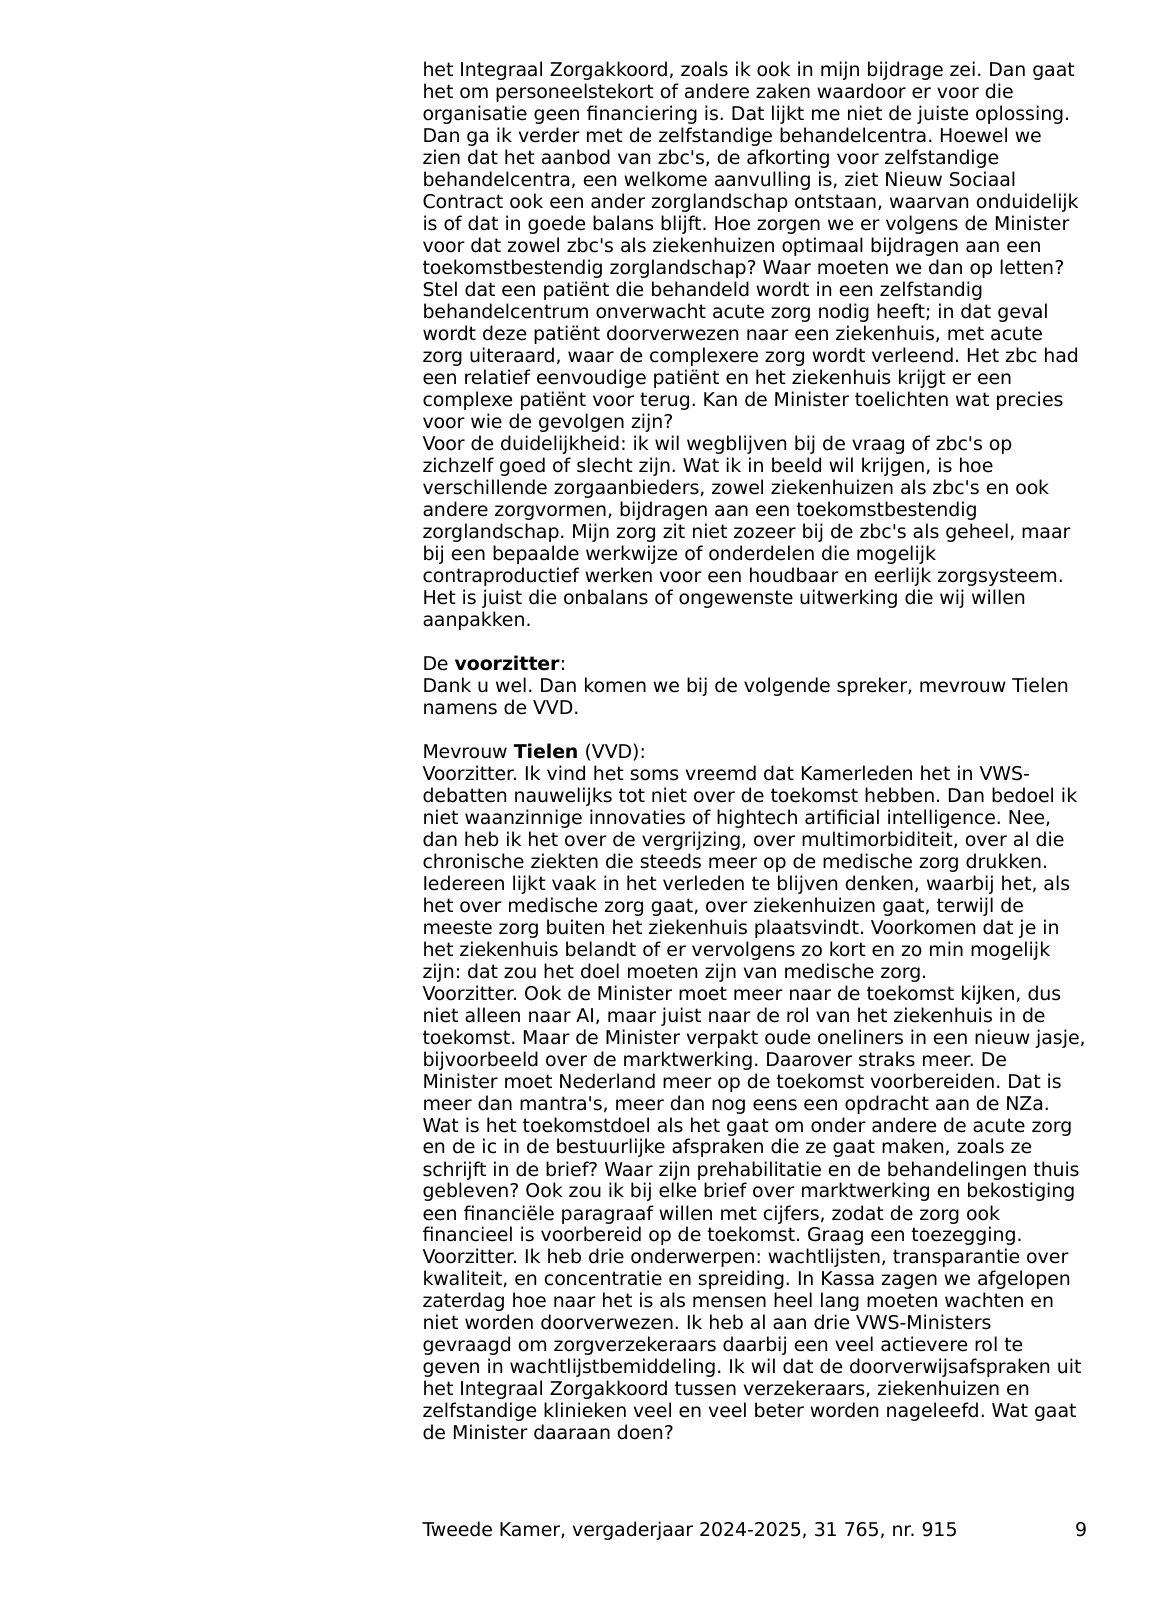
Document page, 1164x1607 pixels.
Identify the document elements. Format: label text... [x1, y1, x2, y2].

text Voorzitter. Ik heb drie onderwerpen: wachtlijsten, transparantie over kwaliteit, en concentratie en spreiding. In Kassa zagen we afgelopen zaterdag hoe naar het is als mensen heel lang moeten wachten en niet worden doorverwezen. Ik heb al aan drie VWS-Ministers gevraagd om zorgverzekeraars daarbij een veel actievere rol te geven in wachtlijstbemiddeling. Ik wil dat de doorverwijsafspraken uit het Integraal Zorgakkoord tussen verzekeraars, ziekenhuizen en zelfstandige klinieken veel en veel beter worden nageleefd. Wat gaat de Minister daaraan doen? [422, 1246, 1087, 1444]
text Voorzitter. Ook de Minister moet meer naar de toekomst kijken, dus niet alleen naar AI, maar juist naar de rol van het ziekenhuis in de toekomst. Maar de Minister verpakt oude oneliners in een nieuw jasje, bijvoorbeeld over de marktwerking. Daarover straks meer. De Minister moet Nederland meer op de toekomst voorbereiden. Dat is meer dan mantra's, meer dan nog eens een opdracht aan de NZa. Wat is het toekomstdoel als het gaat om onder andere de acute zorg en de ic in de bestuurlijke afspraken die ze gaat maken, zoals ze schrijft in de brief? Waar zijn prehabilitatie en de behandelingen thuis gebleven? Ook zou ik bij elke brief over marktwerking en bekostiging een financiële paragraaf willen met cijfers, zodat de zorg ook financieel is voorbereid op de toekomst. Graag een toezegging. [422, 983, 1087, 1246]
text het Integraal Zorgakkoord, zoals ik ook in mijn bijdrage zei. Dan gaat het om personeelstekort of andere zaken waardoor er voor die organisatie geen financiering is. Dat lijkt me niet de juiste oplossing. [422, 59, 1087, 125]
text De voorzitter: [422, 653, 1087, 675]
text Dan ga ik verder met de zelfstandige behandelcentra. Hoewel we zien dat het aanbod van zbc's, de afkorting voor zelfstandige behandelcentra, een welkome aanvulling is, ziet Nieuw Sociaal Contract ook een ander zorglandschap ontstaan, waarvan onduidelijk is of dat in goede balans blijft. Hoe zorgen we er volgens de Minister voor dat zowel zbc's als ziekenhuizen optimaal bijdragen aan een toekomstbestendig zorglandschap? Waar moeten we dan op letten? Stel dat een patiënt die behandeld wordt in een zelfstandig behandelcentrum onverwacht acute zorg nodig heeft; in dat geval wordt deze patiënt doorverwezen naar een ziekenhuis, met acute zorg uiteraard, waar de complexere zorg wordt verleend. Het zbc had een relatief eenvoudige patiënt en het ziekenhuis krijgt er een complexe patiënt voor terug. Kan de Minister toelichten wat precies voor wie de gevolgen zijn? [422, 125, 1087, 433]
text Voor de duidelijkheid: ik wil wegblijven bij de vraag of zbc's op zichzelf goed of slecht zijn. Wat ik in beeld wil krijgen, is hoe verschillende zorgaanbieders, zowel ziekenhuizen als zbc's en ook andere zorgvormen, bijdragen aan een toekomstbestendig zorglandschap. Mijn zorg zit niet zozeer bij de zbc's als geheel, maar bij een bepaalde werkwijze of onderdelen die mogelijk contraproductief werken voor een houdbaar en eerlijk zorgsysteem. Het is juist die onbalans of ongewenste uitwerking die wij willen aanpakken. [422, 433, 1087, 631]
text Dank u wel. Dan komen we bij de volgende spreker, mevrouw Tielen namens de VVD. [422, 675, 1087, 719]
text Voorzitter. Ik vind het soms vreemd dat Kamerleden het in VWS-debatten nauwelijks tot niet over de toekomst hebben. Dan bedoel ik niet waanzinnige innovaties of hightech artificial intelligence. Nee, dan heb ik het over de vergrijzing, over multimorbiditeit, over al die chronische ziekten die steeds meer op de medische zorg drukken. Iedereen lijkt vaak in het verleden te blijven denken, waarbij het, als het over medische zorg gaat, over ziekenhuizen gaat, terwijl de meeste zorg buiten het ziekenhuis plaatsvindt. Voorkomen dat je in het ziekenhuis belandt of er vervolgens zo kort en zo min mogelijk zijn: dat zou het doel moeten zijn van medische zorg. [422, 763, 1087, 983]
text Mevrouw Tielen (VVD): [422, 741, 1087, 763]
